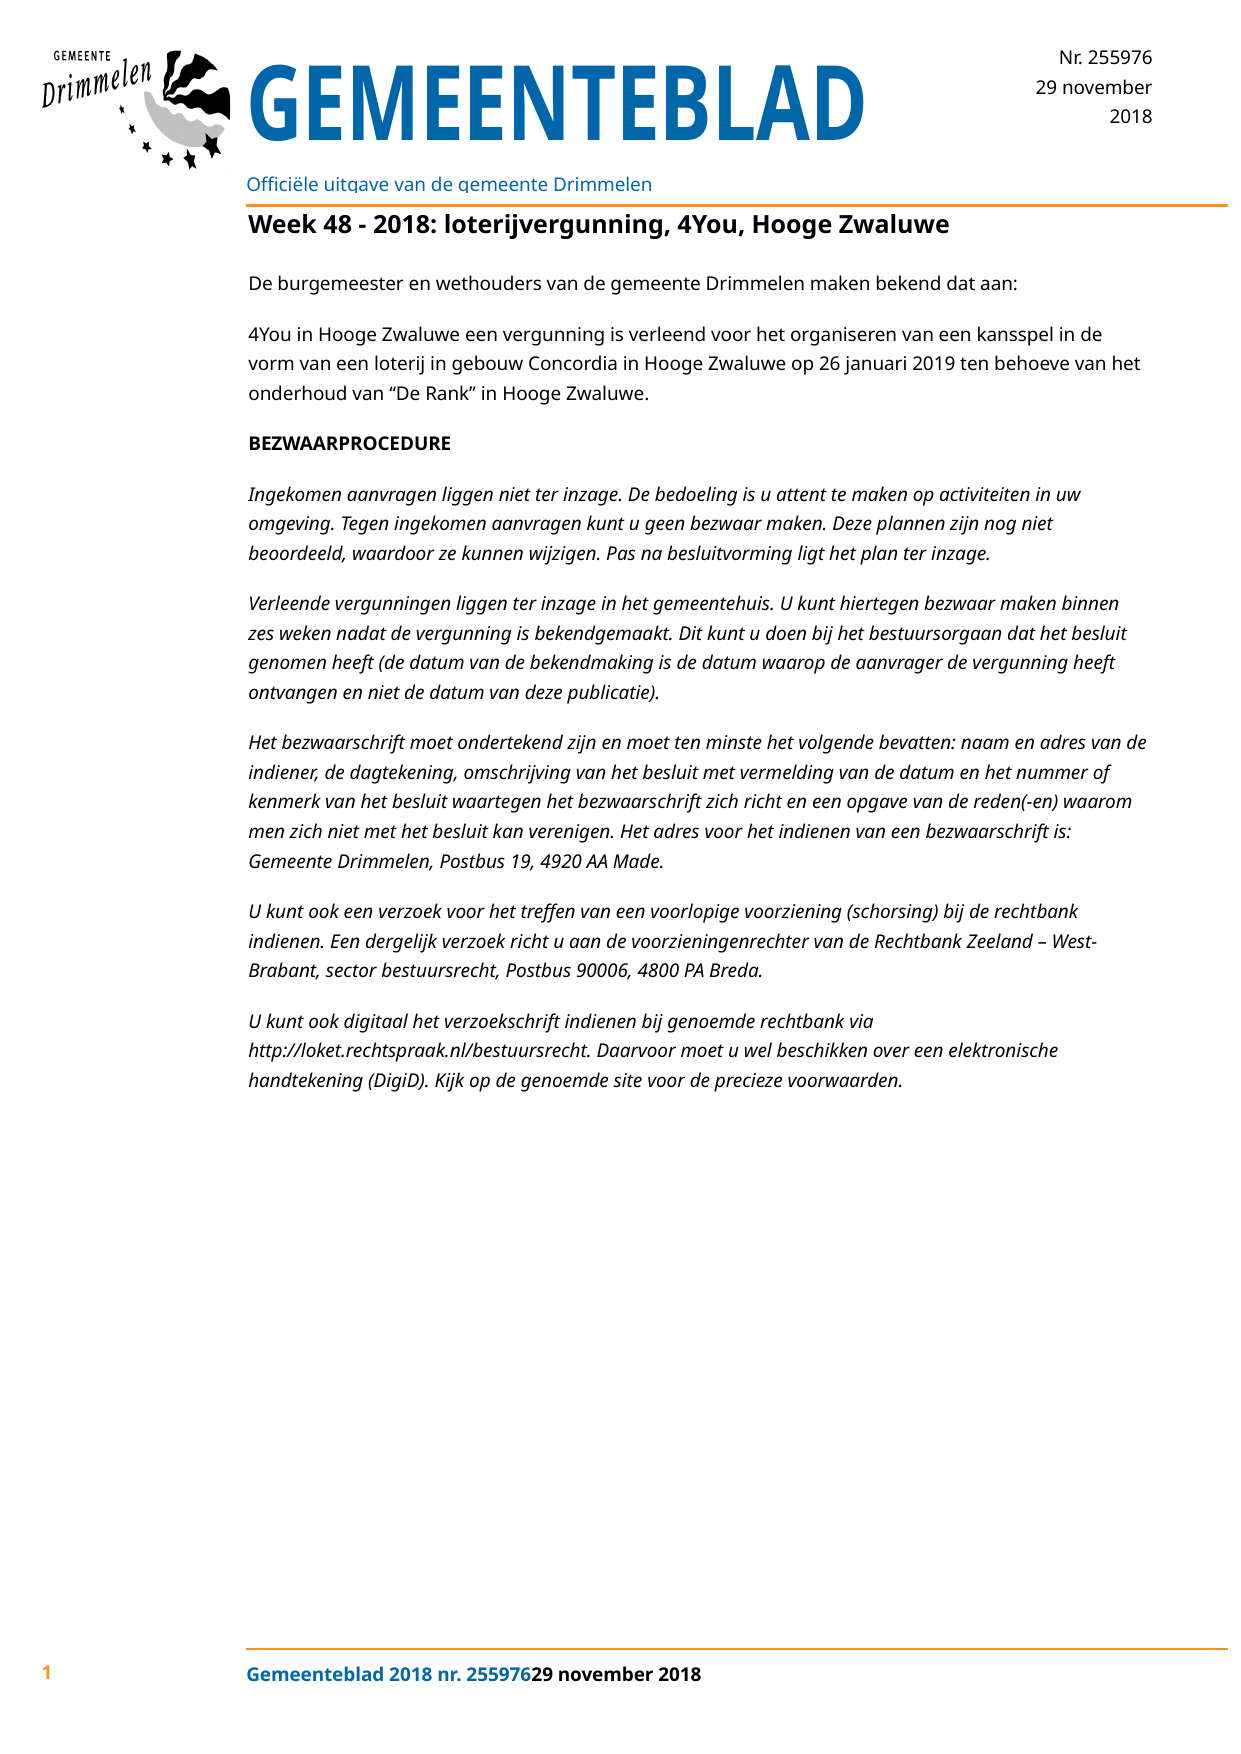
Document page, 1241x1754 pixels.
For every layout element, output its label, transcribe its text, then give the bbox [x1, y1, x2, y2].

picture [41, 47, 231, 172]
text Verleende vergunningen liggen ter inzage in het gemeentehuis. U kunt hiertegen bezwaar maken binnen zes weken nadat de vergunning is bekendgemaakt. Dit kunt u doen bij het bestuursorgaan dat het besluit genomen heeft (de datum van de bekendmaking is de datum waarop de aanvrager de vergunning heeft ontvangen en niet de datum van deze publicatie). [248, 590, 1152, 705]
text U kunt ook digitaal het verzoekschrift indienen bij genoemde rechtbank via http://loket.rechtspraak.nl/bestuursrecht. Daarvoor moet u wel beschikken over een elektronische handtekening (DigiD). Kijk op de genoemde site voor de precieze voorwaarden. [248, 1008, 1152, 1093]
text Het bezwaarschrift moet ondertekend zijn en moet ten minste het volgende bevatten: naam en adres van de indiener, de dagtekening, omschrijving van het besluit met vermelding van de datum en het nummer of kenmerk van het besluit waartegen het bezwaarschrift zich richt en een opgave van de reden(-en) waarom men zich niet met het besluit kan verenigen. Het adres voor het indienen van een bezwaarschrift is: Gemeente Drimmelen, Postbus 19, 4920 AA Made. [248, 729, 1152, 873]
text Ingekomen aanvragen liggen niet ter inzage. De bedoeling is u attent te maken op activiteiten in uw omgeving. Tegen ingekomen aanvragen kunt u geen bezwaar maken. Deze plannen zijn nog niet beoordeeld, waardoor ze kunnen wijzigen. Pas na besluitvorming ligt het plan ter inzage. [248, 481, 1152, 566]
text 4You in Hooge Zwaluwe een vergunning is verleend voor het organiseren van een kansspel in de vorm van een loterij in gebouw Concordia in Hooge Zwaluwe op 26 januari 2019 ten behoeve van het onderhoud van “De Rank” in Hooge Zwaluwe. [248, 321, 1152, 406]
text Week 48 - 2018: loterijvergunning, 4You, Hooge Zwaluwe [248, 207, 1152, 241]
text U kunt ook een verzoek voor het treffen van een voorlopige voorziening (schorsing) bij de rechtbank indienen. Een dergelijk verzoek richt u aan de voorzieningenrechter van de Rechtbank Zeeland – West-Brabant, sector bestuursrecht, Postbus 90006, 4800 PA Breda. [248, 898, 1152, 983]
text BEZWAARPROCEDURE [248, 430, 1152, 456]
text De burgemeester en wethouders van de gemeente Drimmelen maken bekend dat aan: [248, 270, 1152, 296]
